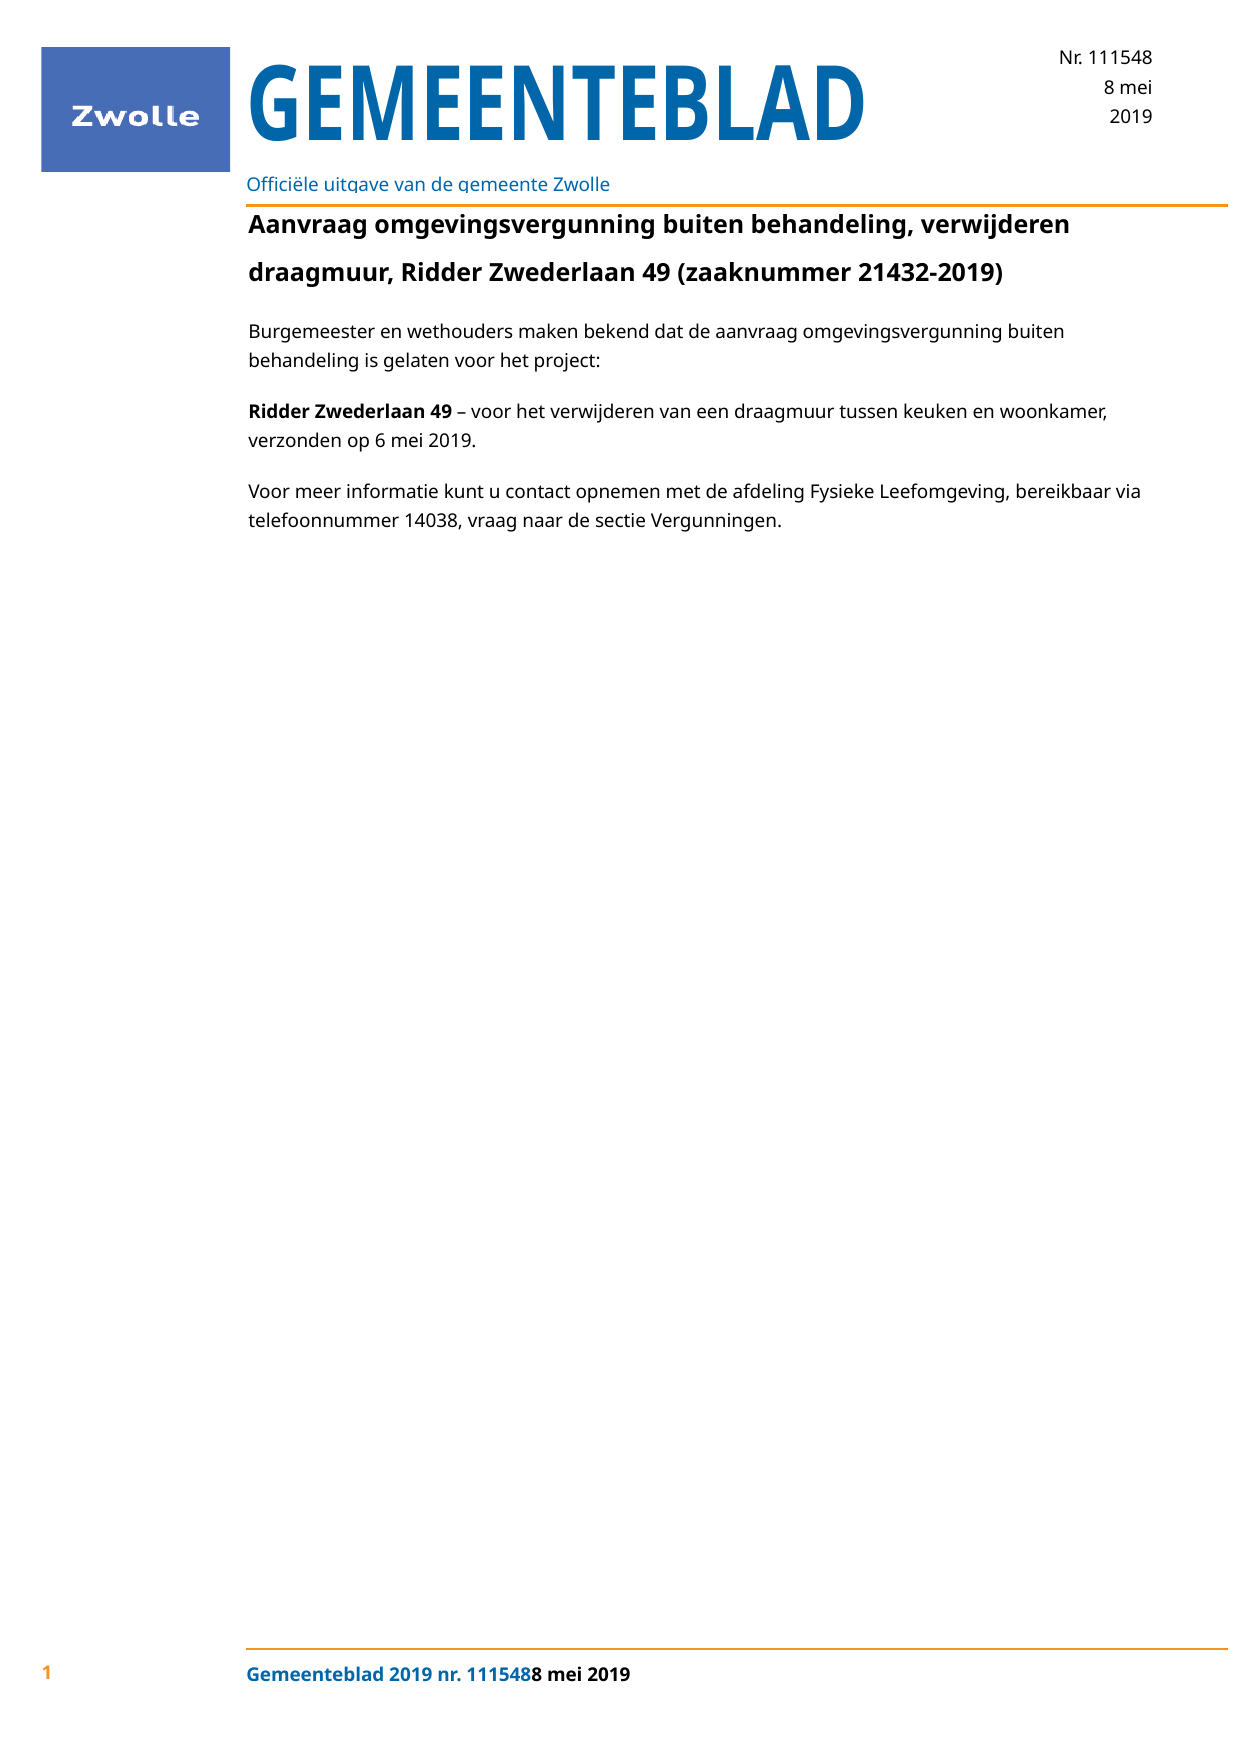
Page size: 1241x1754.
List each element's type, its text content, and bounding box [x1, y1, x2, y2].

picture [41, 47, 231, 172]
text Voor meer informatie kunt u contact opnemen met de afdeling Fysieke Leefomgeving, bereikbaar via telefoonnummer 14038, vraag naar de sectie Vergunningen. [248, 478, 1152, 533]
text Burgemeester en wethouders maken bekend dat de aanvraag omgevingsvergunning buiten behandeling is gelaten voor het project: [248, 318, 1152, 373]
text Ridder Zwederlaan 49 – voor het verwijderen van een draagmuur tussen keuken en woonkamer, verzonden op 6 mei 2019. [248, 398, 1152, 453]
text Aanvraag omgevingsvergunning buiten behandeling, verwijderen draagmuur, Ridder Zwederlaan 49 (zaaknummer 21432-2019) [248, 207, 1152, 288]
